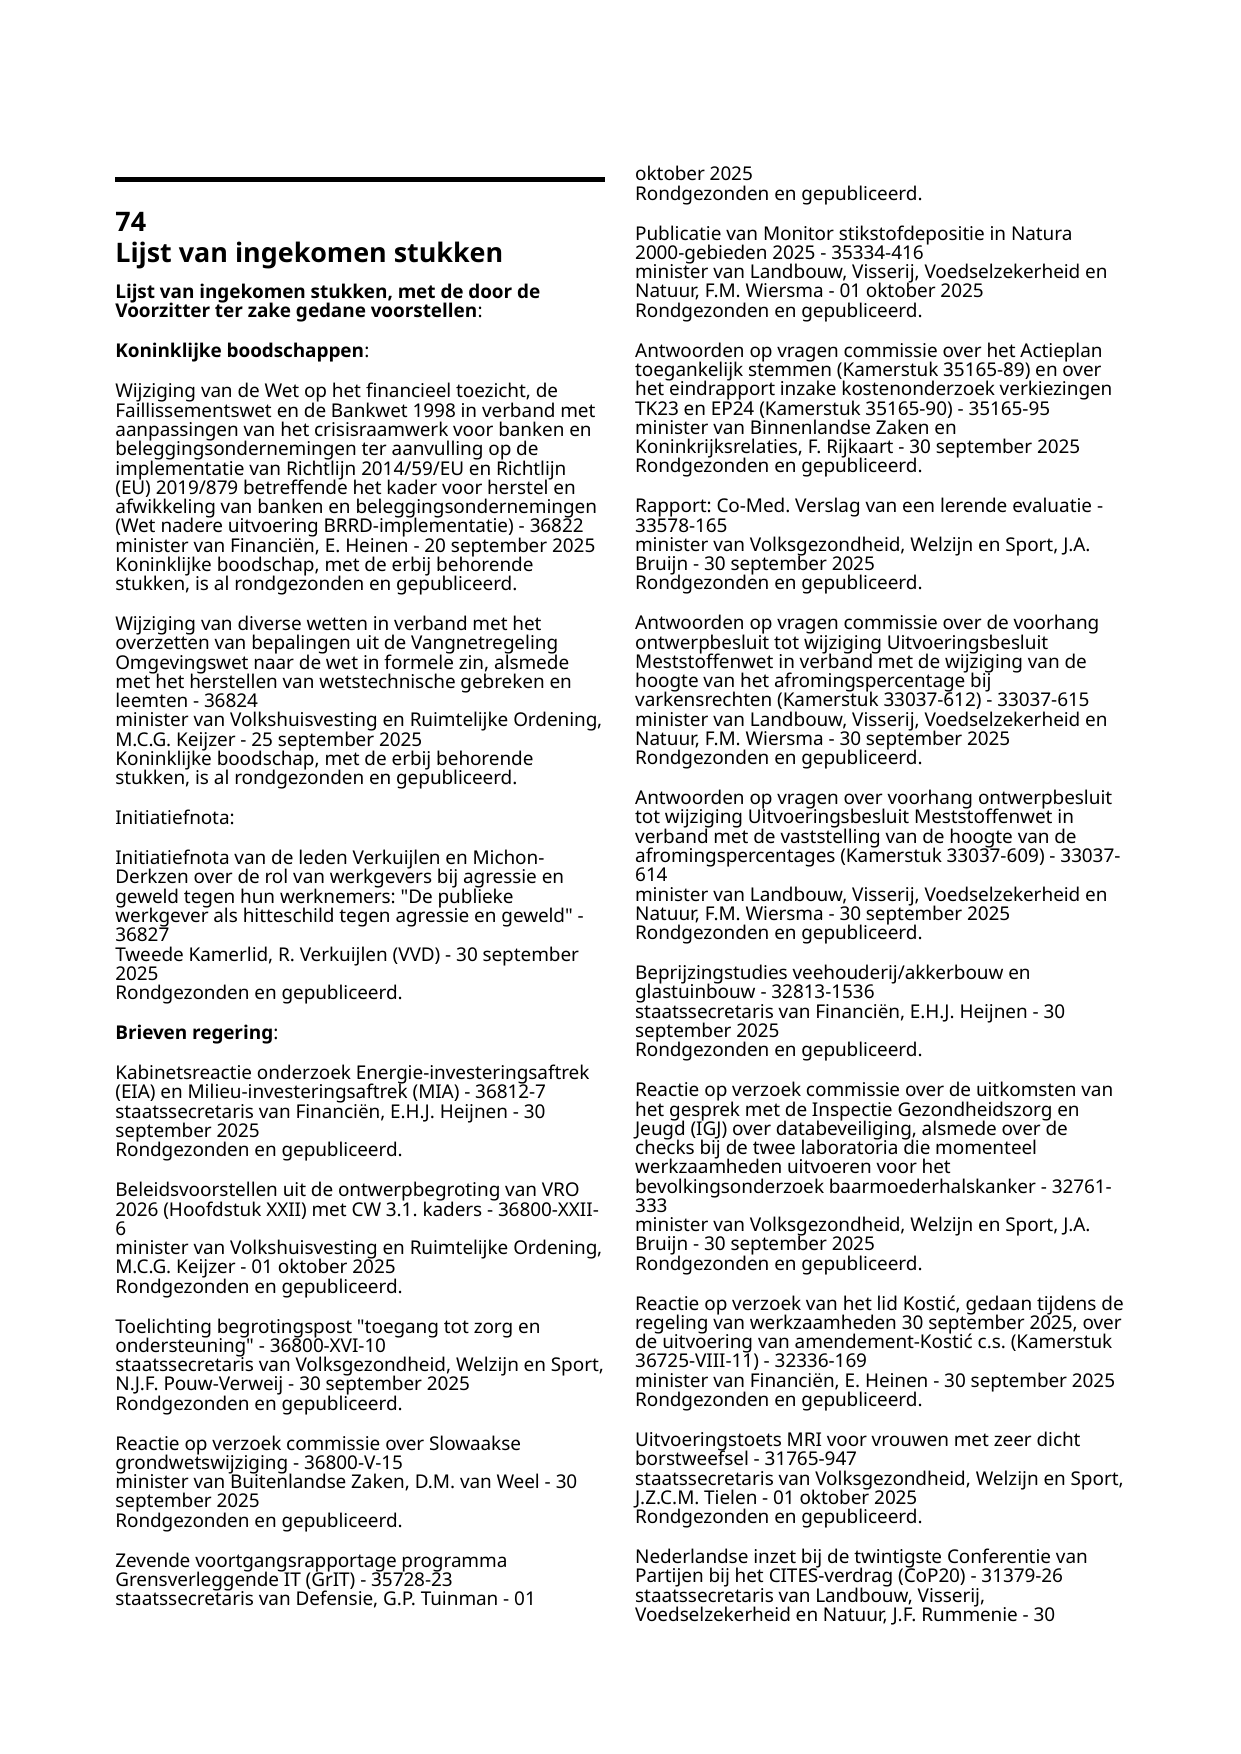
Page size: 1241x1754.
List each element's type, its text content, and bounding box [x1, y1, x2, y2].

text Tweede Kamerlid, R. Verkuijlen (VVD) - 30 september 2025 [115, 946, 605, 984]
text Rondgezonden en gepubliceerd. [635, 1391, 1125, 1410]
text Beleidsvoorstellen uit de ontwerpbegroting van VRO 2026 (Hoofdstuk XXII) met CW 3.1. kaders - 36800-XXII-6 [115, 1181, 605, 1239]
text Koninklijke boodschappen: [115, 342, 605, 362]
text Beprijzingstudies veehouderij/akkerbouw en glastuinbouw - 32813-1536 [635, 964, 1125, 1003]
text Brieven regering: [115, 1024, 605, 1043]
text Reactie op verzoek commissie over Slowaakse grondwetswijziging - 36800-V-15 [115, 1435, 605, 1473]
text Rondgezonden en gepubliceerd. [115, 984, 605, 1003]
text Zevende voortgangsrapportage programma Grensverleggende IT (GrIT) - 35728-23 [115, 1552, 605, 1590]
text Rondgezonden en gepubliceerd. [635, 184, 1125, 204]
text Reactie op verzoek commissie over de uitkomsten van het gesprek met de Inspectie Gezondheidszorg en Jeugd (IGJ) over databeveiliging, alsmede over de checks bij de twee laboratoria die momenteel werkzaamheden uitvoeren voor het bevolkingsonderzoek baarmoederhalskanker - 32761-333 [635, 1081, 1125, 1216]
text minister van Landbouw, Visserij, Voedselzekerheid en Natuur, F.M. Wiersma - 30 september 2025 [635, 711, 1125, 749]
text minister van Volkshuisvesting en Ruimtelijke Ordening, M.C.G. Keijzer - 01 oktober 2025 [115, 1239, 605, 1278]
text minister van Volksgezondheid, Welzijn en Sport, J.A. Bruijn - 30 september 2025 [635, 1216, 1125, 1255]
text oktober 2025 [635, 165, 1125, 184]
text staatssecretaris van Financiën, E.H.J. Heijnen - 30 september 2025 [115, 1103, 605, 1141]
text Lijst van ingekomen stukken, met de door de Voorzitter ter zake gedane voorstellen: [115, 283, 605, 322]
text Toelichting begrotingspost "toegang tot zorg en ondersteuning" - 36800-XVI-10 [115, 1318, 605, 1356]
text 74 [115, 203, 605, 239]
text Koninklijke boodschap, met de erbij behorende stukken, is al rondgezonden en gepubliceerd. [115, 750, 605, 788]
text Rondgezonden en gepubliceerd. [635, 1255, 1125, 1274]
text Rondgezonden en gepubliceerd. [635, 302, 1125, 321]
text Nederlandse inzet bij de twintigste Conferentie van Partijen bij het CITES-verdrag (CoP20) - 31379-26 [635, 1548, 1125, 1587]
text Publicatie van Monitor stikstofdepositie in Natura 2000-gebieden 2025 - 35334-416 [635, 224, 1125, 263]
text staatssecretaris van Defensie, G.P. Tuinman - 01 [115, 1590, 605, 1609]
text Initiatiefnota van de leden Verkuijlen en Michon-Derkzen over de rol van werkgevers bij agressie en geweld tegen hun werknemers: "De publieke werkgever als hitteschild tegen agressie en geweld" - 36827 [115, 849, 605, 946]
text minister van Financiën, E. Heinen - 30 september 2025 [635, 1372, 1125, 1391]
text staatssecretaris van Volksgezondheid, Welzijn en Sport, N.J.F. Pouw-Verweij - 30 september 2025 [115, 1356, 605, 1395]
text Rondgezonden en gepubliceerd. [115, 1512, 605, 1531]
text minister van Binnenlandse Zaken en Koninkrijksrelaties, F. Rijkaart - 30 september 2025 [635, 419, 1125, 457]
text Rondgezonden en gepubliceerd. [635, 1041, 1125, 1061]
text Rondgezonden en gepubliceerd. [635, 457, 1125, 477]
text staatssecretaris van Landbouw, Visserij, Voedselzekerheid en Natuur, J.F. Rummenie - 30 [635, 1587, 1125, 1625]
text minister van Landbouw, Visserij, Voedselzekerheid en Natuur, F.M. Wiersma - 30 september 2025 [635, 886, 1125, 924]
text minister van Landbouw, Visserij, Voedselzekerheid en Natuur, F.M. Wiersma - 01 oktober 2025 [635, 263, 1125, 302]
text Uitvoeringstoets MRI voor vrouwen met zeer dicht borstweefsel - 31765-947 [635, 1431, 1125, 1469]
text Kabinetsreactie onderzoek Energie-investeringsaftrek (EIA) en Milieu-investeringsaftrek (MIA) - 36812-7 [115, 1064, 605, 1103]
text Rondgezonden en gepubliceerd. [115, 1141, 605, 1161]
text minister van Volkshuisvesting en Ruimtelijke Ordening, M.C.G. Keijzer - 25 september 2025 [115, 711, 605, 750]
text minister van Volksgezondheid, Welzijn en Sport, J.A. Bruijn - 30 september 2025 [635, 536, 1125, 574]
text Initiatiefnota: [115, 809, 605, 828]
text Rondgezonden en gepubliceerd. [115, 1278, 605, 1297]
text Wijziging van diverse wetten in verband met het overzetten van bepalingen uit de Vangnetregeling Omgevingswet naar de wet in formele zin, alsmede met het herstellen van wetstechnische gebreken en leemten - 36824 [115, 615, 605, 711]
text Rondgezonden en gepubliceerd. [635, 1508, 1125, 1527]
text staatssecretaris van Financiën, E.H.J. Heijnen - 30 september 2025 [635, 1003, 1125, 1041]
text Lijst van ingekomen stukken [115, 239, 605, 283]
text Antwoorden op vragen over voorhang ontwerpbesluit tot wijziging Uitvoeringsbesluit Meststoffenwet in verband met de vaststelling van de hoogte van de afromingspercentages (Kamerstuk 33037-609) - 33037-614 [635, 789, 1125, 886]
text Rondgezonden en gepubliceerd. [115, 1395, 605, 1414]
text Antwoorden op vragen commissie over het Actieplan toegankelijk stemmen (Kamerstuk 35165-89) en over het eindrapport inzake kostenonderzoek verkiezingen TK23 en EP24 (Kamerstuk 35165-90) - 35165-95 [635, 342, 1125, 419]
text Rondgezonden en gepubliceerd. [635, 924, 1125, 943]
text staatssecretaris van Volksgezondheid, Welzijn en Sport, J.Z.C.M. Tielen - 01 oktober 2025 [635, 1469, 1125, 1508]
text Reactie op verzoek van het lid Kostić, gedaan tijdens de regeling van werkzaamheden 30 september 2025, over de uitvoering van amendement-Kostić c.s. (Kamerstuk 36725-VIII-11) - 32336-169 [635, 1295, 1125, 1372]
text minister van Buitenlandse Zaken, D.M. van Weel - 30 september 2025 [115, 1473, 605, 1512]
text Rapport: Co-Med. Verslag van een lerende evaluatie - 33578-165 [635, 497, 1125, 536]
text Rondgezonden en gepubliceerd. [635, 749, 1125, 768]
text Wijziging van de Wet op het financieel toezicht, de Faillissementswet en de Bankwet 1998 in verband met aanpassingen van het crisisraamwerk voor banken en beleggingsondernemingen ter aanvulling op de implementatie van Richtlijn 2014/59/EU en Richtlijn (EU) 2019/879 betreffende het kader voor herstel en afwikkeling van banken en beleggingsondernemingen (Wet nadere uitvoering BRRD-implementatie) - 36822 [115, 382, 605, 537]
text minister van Financiën, E. Heinen - 20 september 2025 [115, 537, 605, 556]
text Koninklijke boodschap, met de erbij behorende stukken, is al rondgezonden en gepubliceerd. [115, 556, 605, 594]
text Antwoorden op vragen commissie over de voorhang ontwerpbesluit tot wijziging Uitvoeringsbesluit Meststoffenwet in verband met de wijziging van de hoogte van het afromingspercentage bij varkensrechten (Kamerstuk 33037-612) - 33037-615 [635, 614, 1125, 711]
text Rondgezonden en gepubliceerd. [635, 574, 1125, 594]
